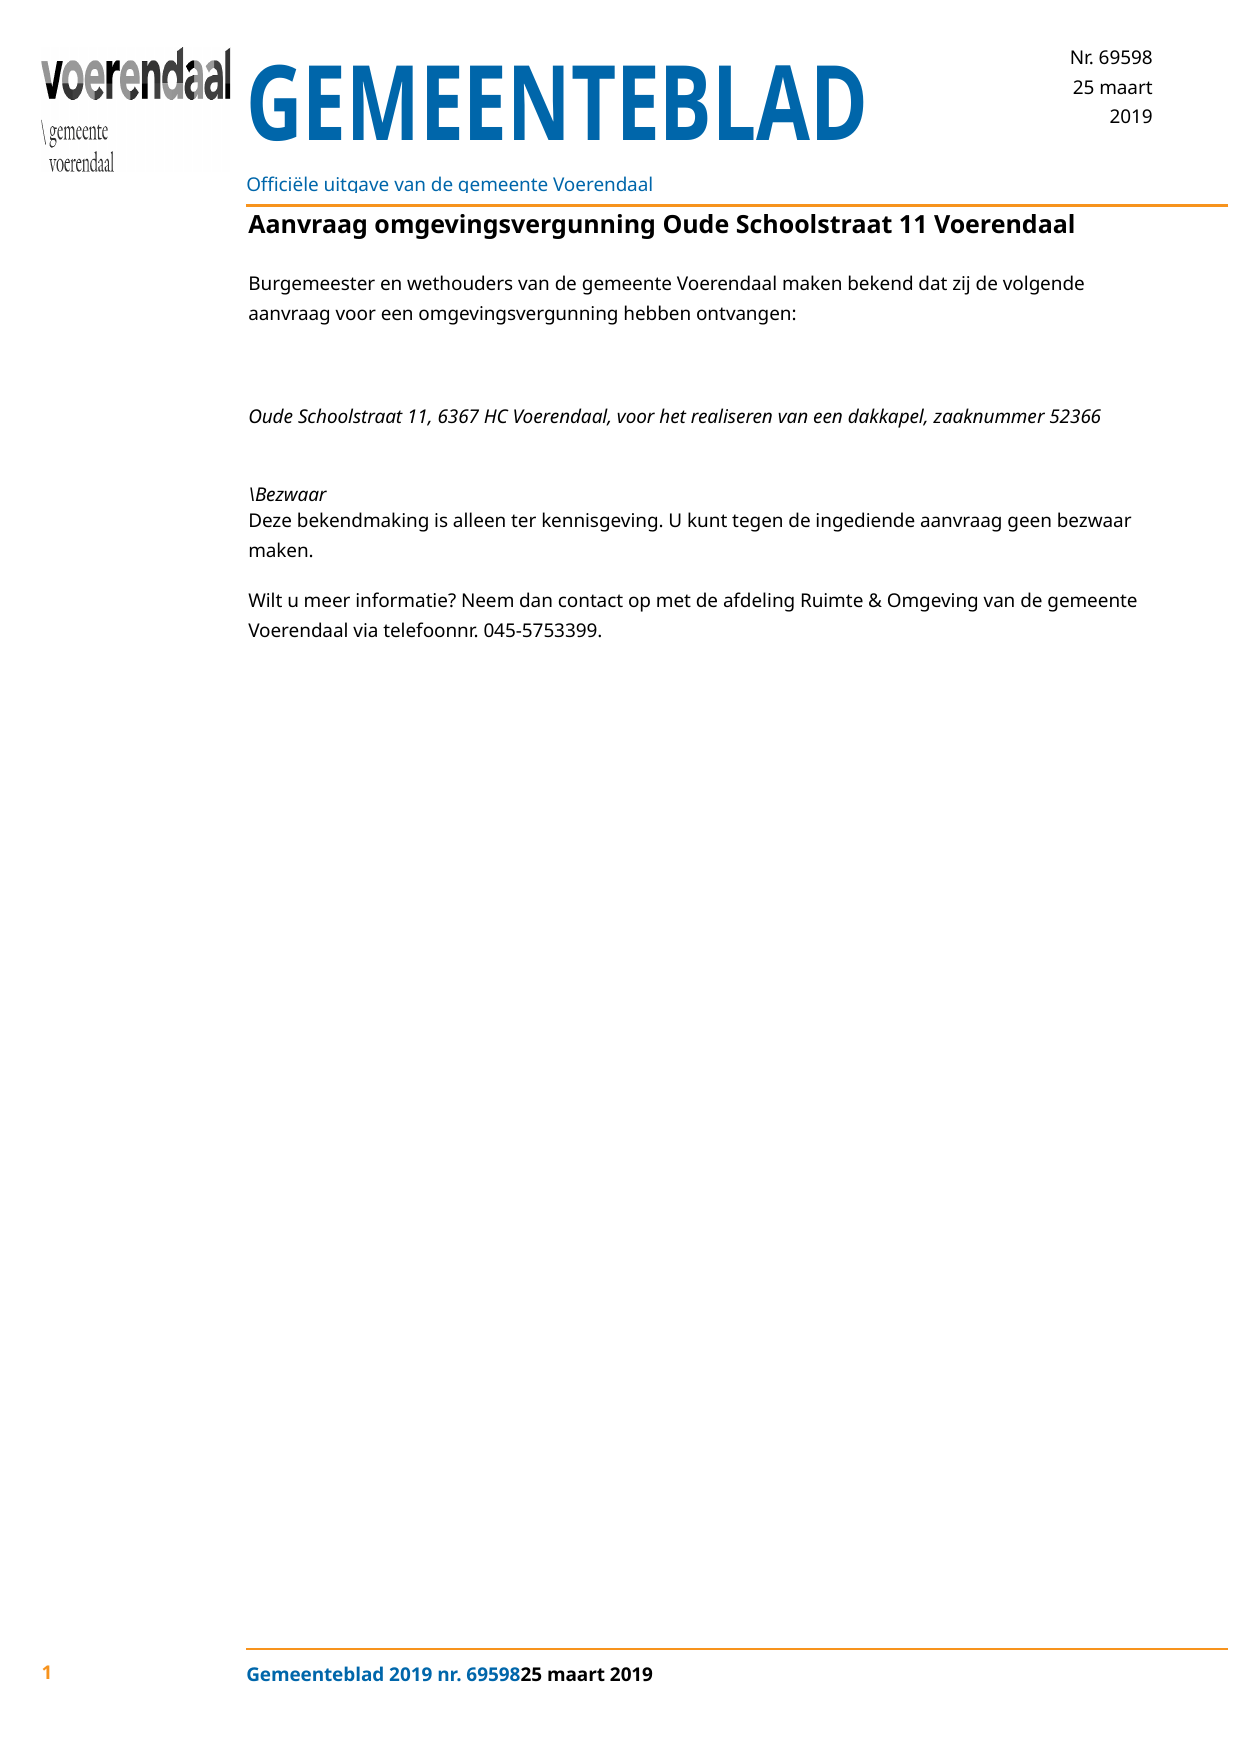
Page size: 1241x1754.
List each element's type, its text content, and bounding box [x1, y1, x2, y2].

text Oude Schoolstraat 11, 6367 HC Voerendaal, voor het realiseren van een dakkapel, zaaknummer 52366 [248, 403, 1152, 429]
text Burgemeester en wethouders van de gemeente Voerendaal maken bekend dat zij de volgende aanvraag voor een omgevingsvergunning hebben ontvangen: [248, 270, 1152, 326]
text Aanvraag omgevingsvergunning Oude Schoolstraat 11 Voerendaal [248, 207, 1152, 241]
text Deze bekendmaking is alleen ter kennisgeving. U kunt tegen de ingediende aanvraag geen bezwaar maken. [248, 507, 1152, 563]
picture [41, 47, 231, 172]
text Wilt u meer informatie? Neem dan contact op met de afdeling Ruimte & Omgeving van de gemeente Voerendaal via telefoonnr. 045-5753399. [248, 587, 1152, 643]
text \Bezwaar [248, 482, 1152, 507]
